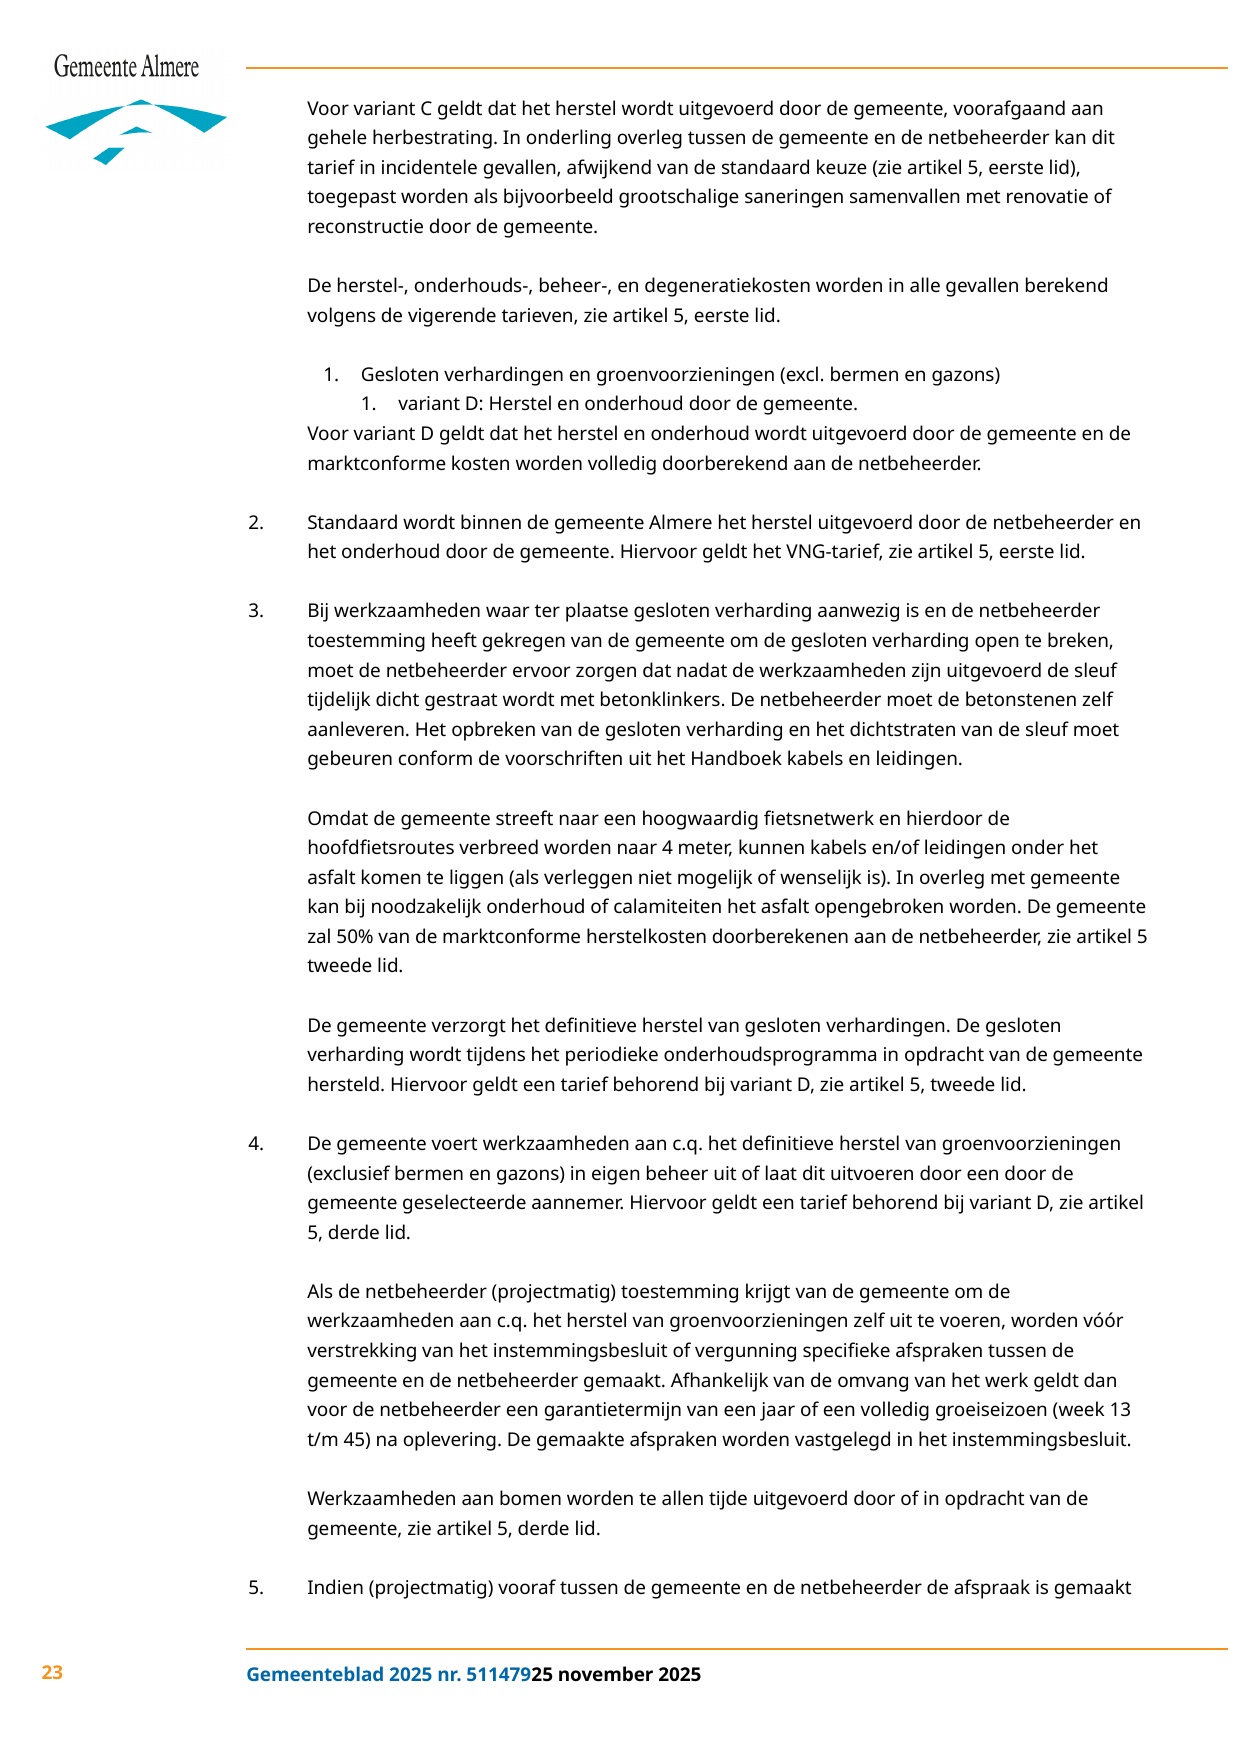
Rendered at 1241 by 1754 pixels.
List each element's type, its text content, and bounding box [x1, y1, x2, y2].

list Als de netbeheerder (projectmatig) toestemming krijgt van de gemeente om de werkzaamheden aan c.q. het herstel van groenvoorzieningen zelf uit te voeren, worden vóór verstrekking van het instemmingsbesluit of vergunning specifieke afspraken tussen de gemeente en de netbeheerder gemaakt. Afhankelijk van de omvang van het werk geldt dan voor de netbeheerder een garantietermijn van een jaar of een volledig groeiseizoen (week 13 t/m 45) na oplevering. De gemaakte afspraken worden vastgelegd in het instemmingsbesluit. [248, 1278, 1152, 1452]
picture [41, 47, 231, 172]
list Standaard wordt binnen de gemeente Almere het herstel uitgevoerd door de netbeheerder en het onderhoud door de gemeente. Hiervoor geldt het VNG-tarief, zie artikel 5, eerste lid. [248, 509, 1152, 564]
list Omdat de gemeente streeft naar een hoogwaardig fietsnetwerk en hierdoor de hoofdfietsroutes verbreed worden naar 4 meter, kunnen kabels en/of leidingen onder het asfalt komen te liggen (als verleggen niet mogelijk of wenselijk is). In overleg met gemeente kan bij noodzakelijk onderhoud of calamiteiten het asfalt opengebroken worden. De gemeente zal 50% van de marktconforme herstelkosten doorberekenen aan de netbeheerder, zie artikel 5 tweede lid. [248, 805, 1152, 978]
list Indien (projectmatig) vooraf tussen de gemeente en de netbeheerder de afspraak is gemaakt [248, 1574, 1152, 1600]
list De gemeente voert werkzaamheden aan c.q. het definitieve herstel van groenvoorzieningen (exclusief bermen en gazons) in eigen beheer uit of laat dit uitvoeren door een door de gemeente geselecteerde aannemer. Hiervoor geldt een tarief behorend bij variant D, zie artikel 5, derde lid. [248, 1130, 1152, 1245]
list Voor variant D geldt dat het herstel en onderhoud wordt uitgevoerd door de gemeente en de marktconforme kosten worden volledig doorberekend aan de netbeheerder. [248, 420, 1152, 476]
list Bij werkzaamheden waar ter plaatse gesloten verharding aanwezig is en de netbeheerder toestemming heeft gekregen van de gemeente om de gesloten verharding open te breken, moet de netbeheerder ervoor zorgen dat nadat de werkzaamheden zijn uitgevoerd de sleuf tijdelijk dicht gestraat wordt met betonklinkers. De netbeheerder moet de betonstenen zelf aanleveren. Het opbreken van de gesloten verharding en het dichtstraten van de sleuf moet gebeuren conform de voorschriften uit het Handboek kabels en leidingen. [248, 598, 1152, 771]
list Gesloten verhardingen en groenvoorzieningen (excl. bermen en gazons) [323, 361, 1152, 387]
list De herstel-, onderhouds-, beheer-, en degeneratiekosten worden in alle gevallen berekend volgens de vigerende tarieven, zie artikel 5, eerste lid. [248, 272, 1152, 328]
list Voor variant C geldt dat het herstel wordt uitgevoerd door de gemeente, voorafgaand aan gehele herbestrating. In onderling overleg tussen de gemeente en de netbeheerder kan dit tarief in incidentele gevallen, afwijkend van de standaard keuze (zie artikel 5, eerste lid), toegepast worden als bijvoorbeeld grootschalige saneringen samenvallen met renovatie of reconstructie door de gemeente. [248, 95, 1152, 239]
list variant D: Herstel en onderhoud door de gemeente. [361, 391, 1152, 416]
list De gemeente verzorgt het definitieve herstel van gesloten verhardingen. De gesloten verharding wordt tijdens het periodieke onderhoudsprogramma in opdracht van de gemeente hersteld. Hiervoor geldt een tarief behorend bij variant D, zie artikel 5, tweede lid. [248, 1012, 1152, 1097]
list Werkzaamheden aan bomen worden te allen tijde uitgevoerd door of in opdracht van de gemeente, zie artikel 5, derde lid. [248, 1485, 1152, 1541]
